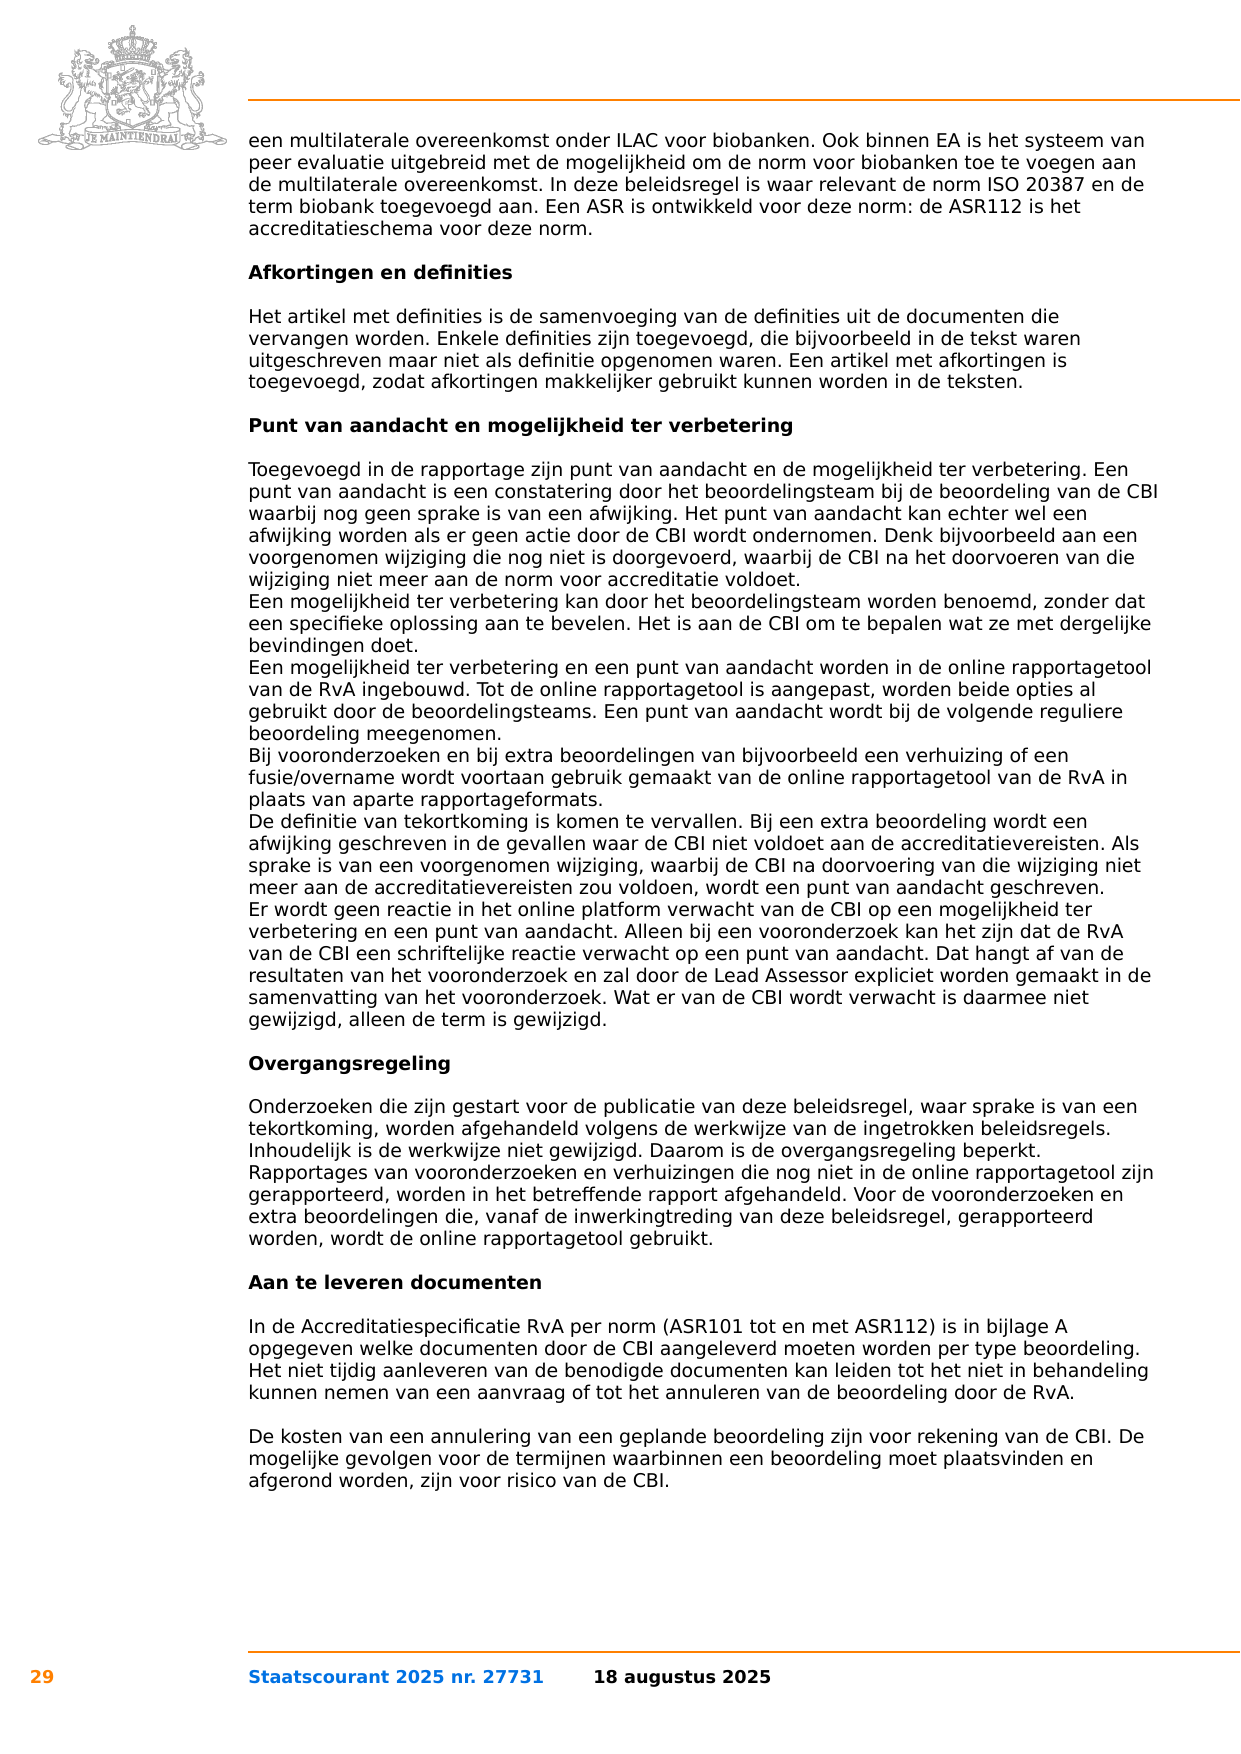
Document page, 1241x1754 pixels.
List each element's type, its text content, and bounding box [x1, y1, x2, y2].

subtitle Afkortingen en definities [248, 262, 1163, 284]
subtitle Punt van aandacht en mogelijkheid ter verbetering [248, 415, 1163, 437]
text De definitie van tekortkoming is komen te vervallen. Bij een extra beoordeling wordt een afwijking geschreven in de gevallen waar de CBI niet voldoet aan de accreditatievereisten. Als sprake is van een voorgenomen wijziging, waarbij de CBI na doorvoering van die wijziging niet meer aan de accreditatievereisten zou voldoen, wordt een punt van aandacht geschreven. [248, 811, 1163, 899]
picture [38, 25, 227, 150]
text De kosten van een annulering van een geplande beoordeling zijn voor rekening van de CBI. De mogelijke gevolgen voor de termijnen waarbinnen een beoordeling moet plaatsvinden en afgerond worden, zijn voor risico van de CBI. [248, 1426, 1163, 1492]
text Er wordt geen reactie in het online platform verwacht van de CBI op een mogelijkheid ter verbetering en een punt van aandacht. Alleen bij een vooronderzoek kan het zijn dat de RvA van de CBI een schriftelijke reactie verwacht op een punt van aandacht. Dat hangt af van de resultaten van het vooronderzoek en zal door de Lead Assessor expliciet worden gemaakt in de samenvatting van het vooronderzoek. Wat er van de CBI wordt verwacht is daarmee niet gewijzigd, alleen de term is gewijzigd. [248, 899, 1163, 1031]
text Een mogelijkheid ter verbetering kan door het beoordelingsteam worden benoemd, zonder dat een specifieke oplossing aan te bevelen. Het is aan de CBI om te bepalen wat ze met dergelijke bevindingen doet. [248, 591, 1163, 657]
subtitle Overgangsregeling [248, 1052, 1163, 1074]
subtitle Aan te leveren documenten [248, 1272, 1163, 1294]
text Het artikel met definities is de samenvoeging van de definities uit de documenten die vervangen worden. Enkele definities zijn toegevoegd, die bijvoorbeeld in de tekst waren uitgeschreven maar niet als definitie opgenomen waren. Een artikel met afkortingen is toegevoegd, zodat afkortingen makkelijker gebruikt kunnen worden in de teksten. [248, 306, 1163, 393]
text Onderzoeken die zijn gestart voor de publicatie van deze beleidsregel, waar sprake is van een tekortkoming, worden afgehandeld volgens de werkwijze van de ingetrokken beleidsregels. Inhoudelijk is de werkwijze niet gewijzigd. Daarom is de overgangsregeling beperkt. Rapportages van vooronderzoeken en verhuizingen die nog niet in de online rapportagetool zijn gerapporteerd, worden in het betreffende rapport afgehandeld. Voor de vooronderzoeken en extra beoordelingen die, vanaf de inwerkingtreding van deze beleidsregel, gerapporteerd worden, wordt de online rapportagetool gebruikt. [248, 1096, 1163, 1250]
text Bij vooronderzoeken en bij extra beoordelingen van bijvoorbeeld een verhuizing of een fusie/overname wordt voortaan gebruik gemaakt van de online rapportagetool van de RvA in plaats van aparte rapportageformats. [248, 745, 1163, 811]
text In de Accreditatiespecificatie RvA per norm (ASR101 tot en met ASR112) is in bijlage A opgegeven welke documenten door de CBI aangeleverd moeten worden per type beoordeling. Het niet tijdig aanleveren van de benodigde documenten kan leiden tot het niet in behandeling kunnen nemen van een aanvraag of tot het annuleren van de beoordeling door de RvA. [248, 1316, 1163, 1404]
text Een mogelijkheid ter verbetering en een punt van aandacht worden in de online rapportagetool van de RvA ingebouwd. Tot de online rapportagetool is aangepast, worden beide opties al gebruikt door de beoordelingsteams. Een punt van aandacht wordt bij de volgende reguliere beoordeling meegenomen. [248, 657, 1163, 745]
text Toegevoegd in de rapportage zijn punt van aandacht en de mogelijkheid ter verbetering. Een punt van aandacht is een constatering door het beoordelingsteam bij de beoordeling van de CBI waarbij nog geen sprake is van een afwijking. Het punt van aandacht kan echter wel een afwijking worden als er geen actie door de CBI wordt ondernomen. Denk bijvoorbeeld aan een voorgenomen wijziging die nog niet is doorgevoerd, waarbij de CBI na het doorvoeren van die wijziging niet meer aan de norm voor accreditatie voldoet. [248, 459, 1163, 591]
text een multilaterale overeenkomst onder ILAC voor biobanken. Ook binnen EA is het systeem van peer evaluatie uitgebreid met de mogelijkheid om de norm voor biobanken toe te voegen aan de multilaterale overeenkomst. In deze beleidsregel is waar relevant de norm ISO 20387 en de term biobank toegevoegd aan. Een ASR is ontwikkeld voor deze norm: de ASR112 is het accreditatieschema voor deze norm. [248, 130, 1163, 240]
